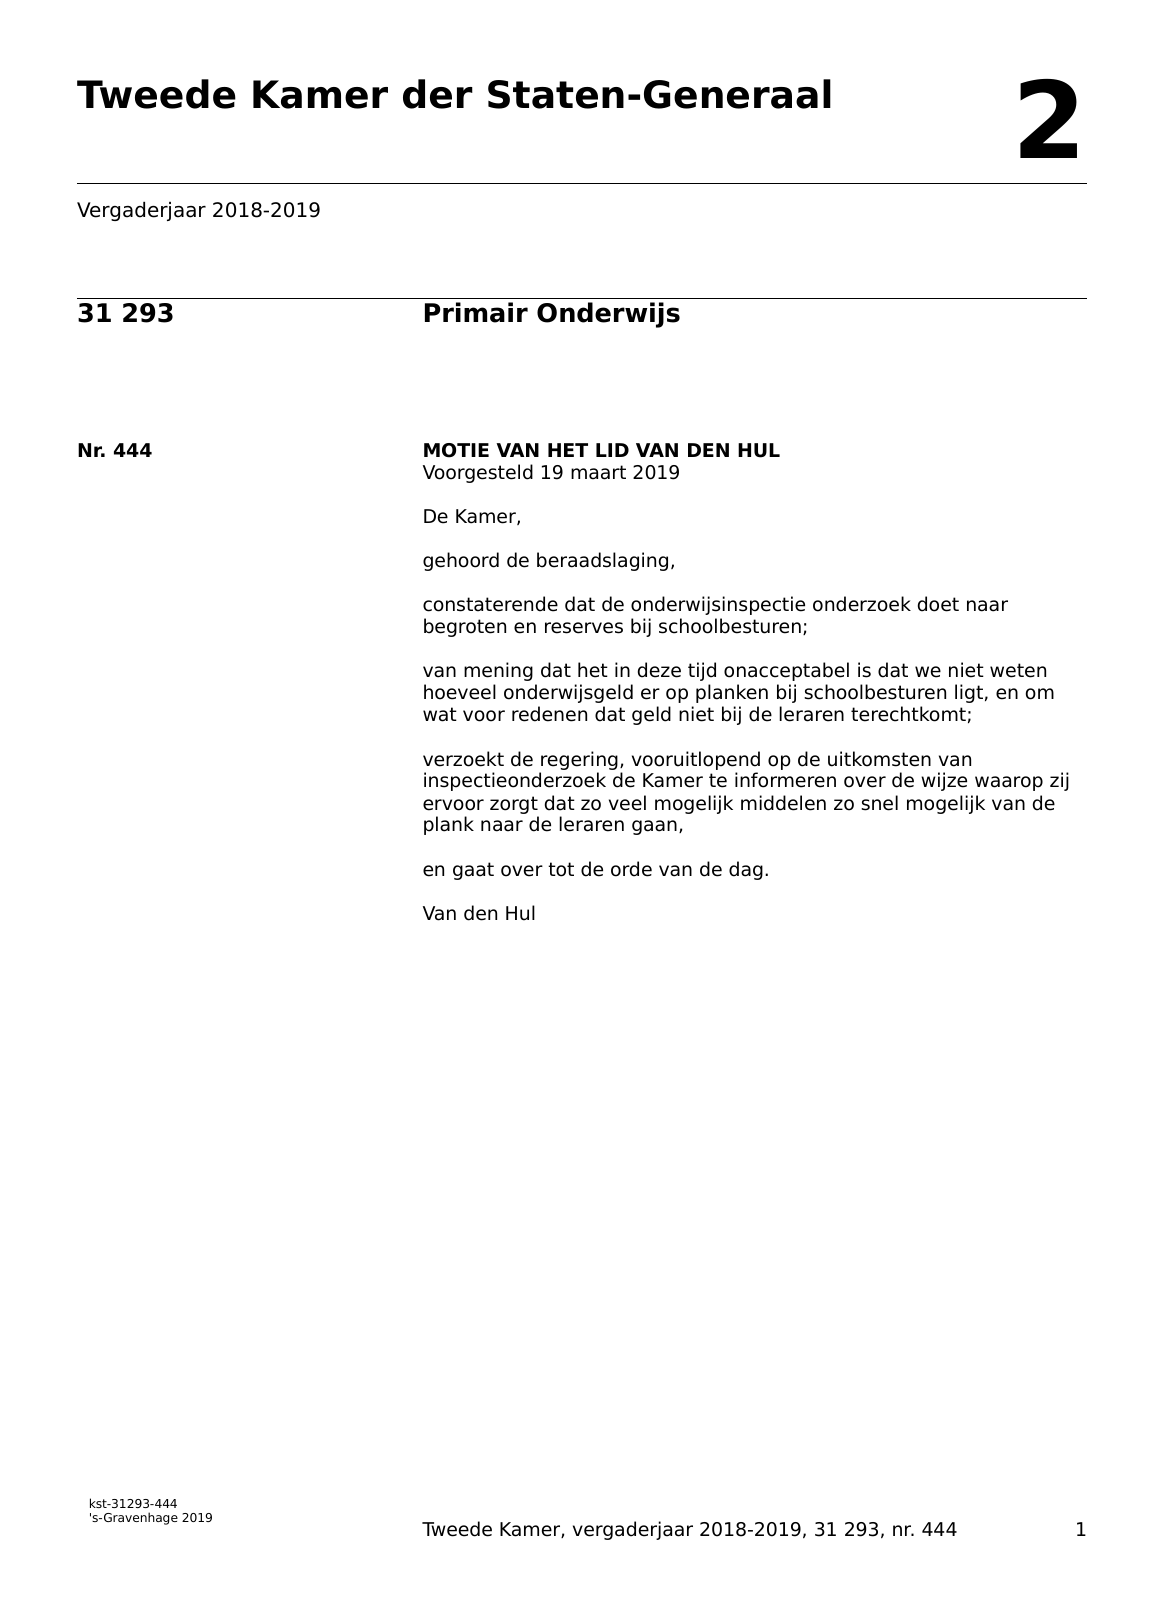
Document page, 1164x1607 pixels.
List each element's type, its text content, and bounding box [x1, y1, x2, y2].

text Van den Hul [422, 903, 1087, 925]
text Voorgesteld 19 maart 2019 [422, 462, 1087, 484]
text constaterende dat de onderwijsinspectie onderzoek doet naar begroten en reserves bij schoolbesturen; [422, 594, 1087, 638]
subtitle 31 293 Primair Onderwijs [77, 299, 1087, 329]
text kst-31293-444 [88, 1497, 323, 1511]
table_header 2 [886, 59, 1087, 183]
text 's-Gravenhage 2019 [88, 1511, 323, 1525]
text en gaat over tot de orde van de dag. [422, 858, 1087, 881]
text verzoekt de regering, vooruitlopend op de uitkomsten van inspectieonderzoek de Kamer te informeren over de wijze waarop zij ervoor zorgt dat zo veel mogelijk middelen zo snel mogelijk van de plank naar de leraren gaan, [422, 748, 1087, 836]
table_cell Vergaderjaar 2018-2019 [77, 184, 1087, 298]
table_header Tweede Kamer der Staten-Generaal [77, 59, 886, 183]
subtitle Nr. 444 MOTIE VAN HET LID VAN DEN HUL [77, 440, 1087, 462]
text van mening dat het in deze tijd onacceptabel is dat we niet weten hoeveel onderwijsgeld er op planken bij schoolbesturen ligt, en om wat voor redenen dat geld niet bij de leraren terechtkomt; [422, 660, 1087, 726]
text gehoord de beraadslaging, [422, 550, 1087, 572]
text De Kamer, [422, 506, 1087, 528]
